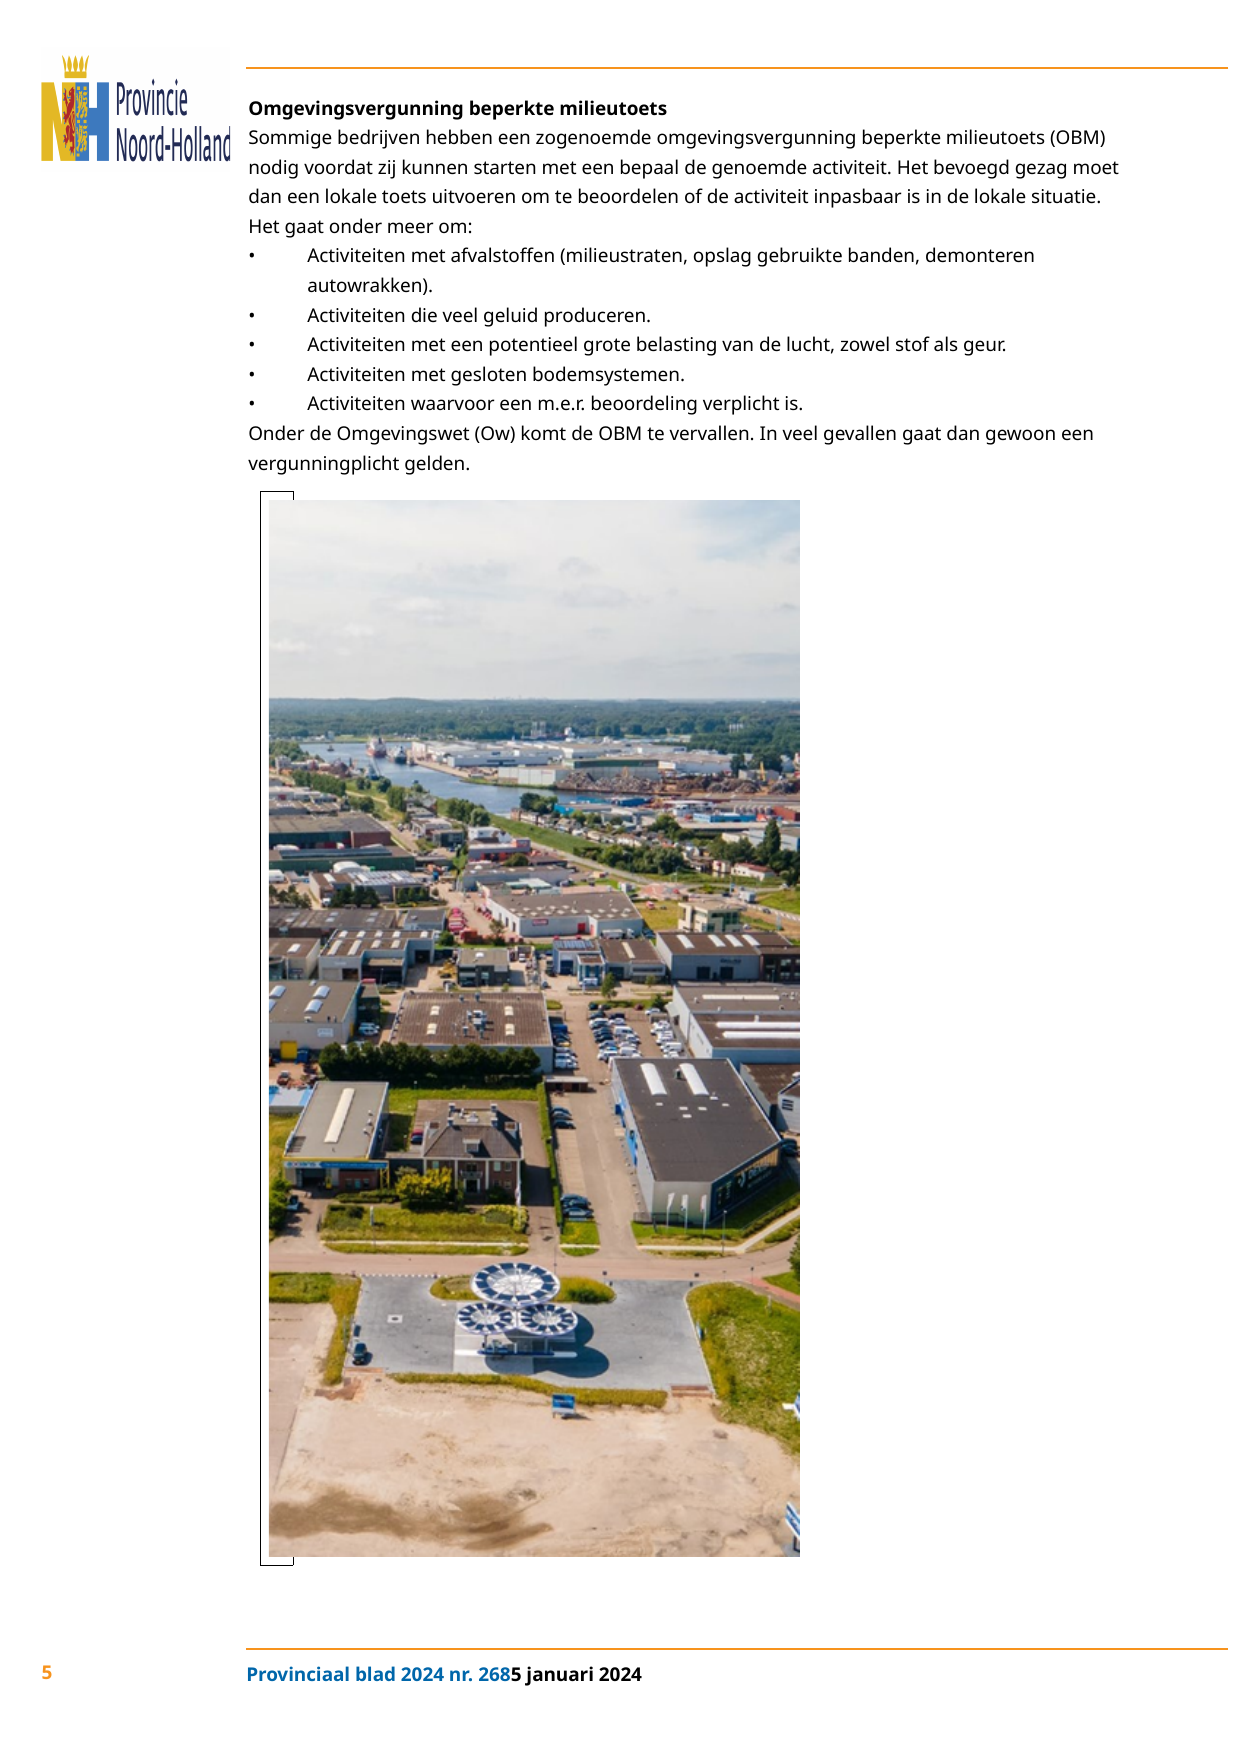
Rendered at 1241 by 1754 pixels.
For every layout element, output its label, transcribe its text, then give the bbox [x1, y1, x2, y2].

text Het gaat onder meer om: [248, 213, 1152, 239]
list Activiteiten met afvalstoffen (milieustraten, opslag gebruikte banden, demonteren autowrakken). [248, 243, 1152, 298]
picture [268, 500, 800, 1557]
list Activiteiten waarvoor een m.e.r. beoordeling verplicht is. [248, 391, 1152, 416]
list Activiteiten met een potentieel grote belasting van de lucht, zowel stof als geur. [248, 331, 1152, 357]
picture [41, 47, 231, 172]
text Omgevingsvergunning beperkte milieutoets [248, 95, 1152, 121]
text Sommige bedrijven hebben een zogenoemde omgevingsvergunning beperkte milieutoets (OBM) nodig voordat zij kunnen starten met een bepaal­ de genoemde activiteit. Het bevoegd gezag moet dan een lokale toets uitvoeren om te beoordelen of de activiteit inpasbaar is in de lokale situatie. [248, 124, 1152, 209]
list Activiteiten die veel geluid produceren. [248, 302, 1152, 328]
list Activiteiten met gesloten bodemsystemen. [248, 361, 1152, 387]
text Onder de Omgevingswet (Ow) komt de OBM te vervallen. In veel gevallen gaat dan gewoon een vergunningplicht gelden. [248, 420, 1152, 476]
